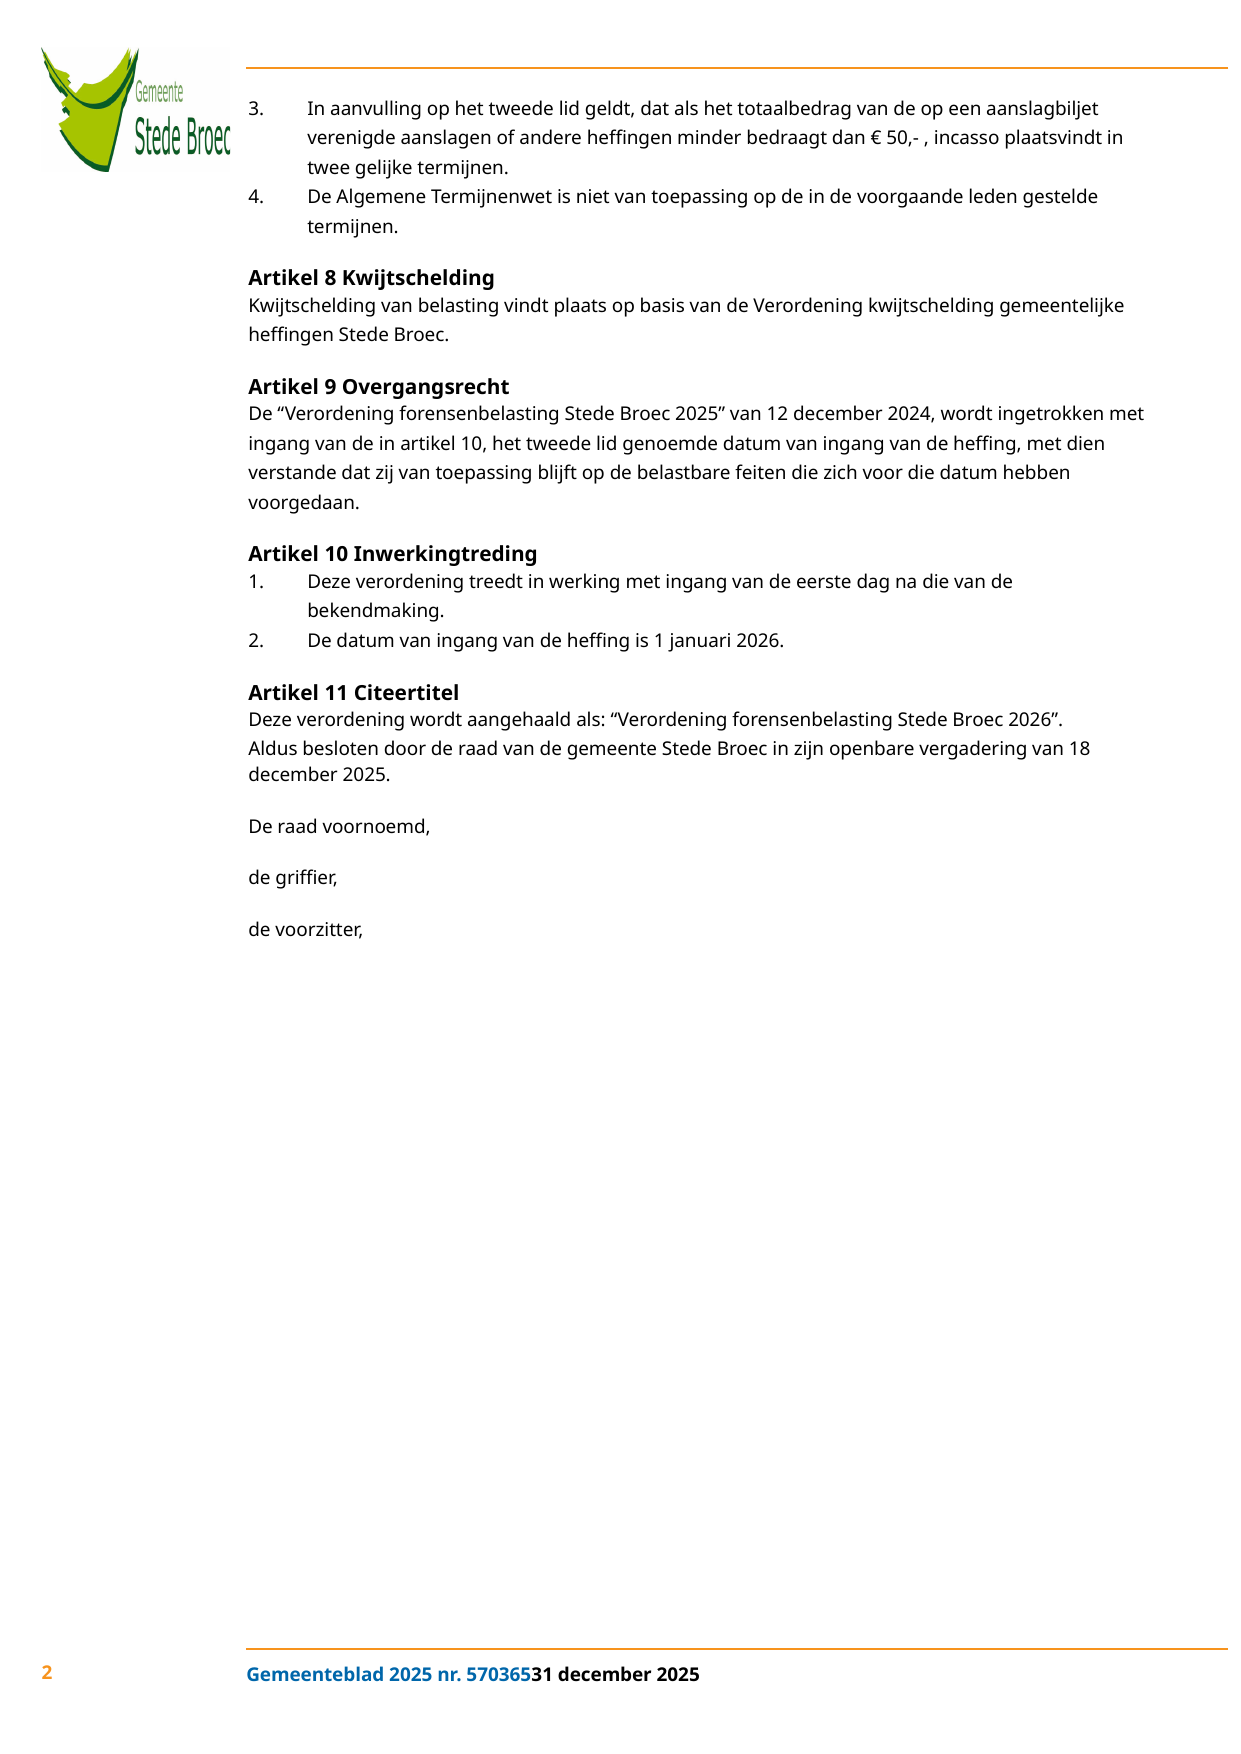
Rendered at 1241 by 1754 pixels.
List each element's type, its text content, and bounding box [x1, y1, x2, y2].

list De Algemene Termijnenwet is niet van toepassing op de in de voorgaande leden gestelde termijnen. [248, 183, 1152, 239]
text Artikel 10 Inwerkingtreding [248, 539, 1152, 568]
list Deze verordening treedt in werking met ingang van de eerste dag na die van de bekendmaking. [248, 568, 1152, 623]
text Artikel 8 Kwijtschelding [248, 263, 1152, 292]
text De raad voornoemd, [248, 813, 1152, 838]
text Deze verordening wordt aangehaald als: “Verordening forensenbelasting Stede Broec 2026”. [248, 706, 1152, 732]
picture [41, 47, 231, 172]
text Artikel 11 Citeertitel [248, 678, 1152, 706]
text Kwijtschelding van belasting vindt plaats op basis van de Verordening kwijtschelding gemeentelijke heffingen Stede Broec. [248, 292, 1152, 347]
text de griffier, [248, 864, 1152, 890]
text de voorzitter, [248, 916, 1152, 941]
text De “Verordening forensenbelasting Stede Broec 2025” van 12 december 2024, wordt ingetrokken met ingang van de in artikel 10, het tweede lid genoemde datum van ingang van de heffing, met dien verstande dat zij van toepassing blijft op de belastbare feiten die zich voor die datum hebben voorgedaan. [248, 400, 1152, 515]
list De datum van ingang van de heffing is 1 januari 2026. [248, 627, 1152, 653]
text Aldus besloten door de raad van de gemeente Stede Broec in zijn openbare vergadering van 18 december 2025. [248, 736, 1152, 787]
list In aanvulling op het tweede lid geldt, dat als het totaalbedrag van de op een aanslagbiljet verenigde aanslagen of andere heffingen minder bedraagt dan € 50,- , incasso plaatsvindt in twee gelijke termijnen. [248, 95, 1152, 180]
text Artikel 9 Overgangsrecht [248, 372, 1152, 400]
